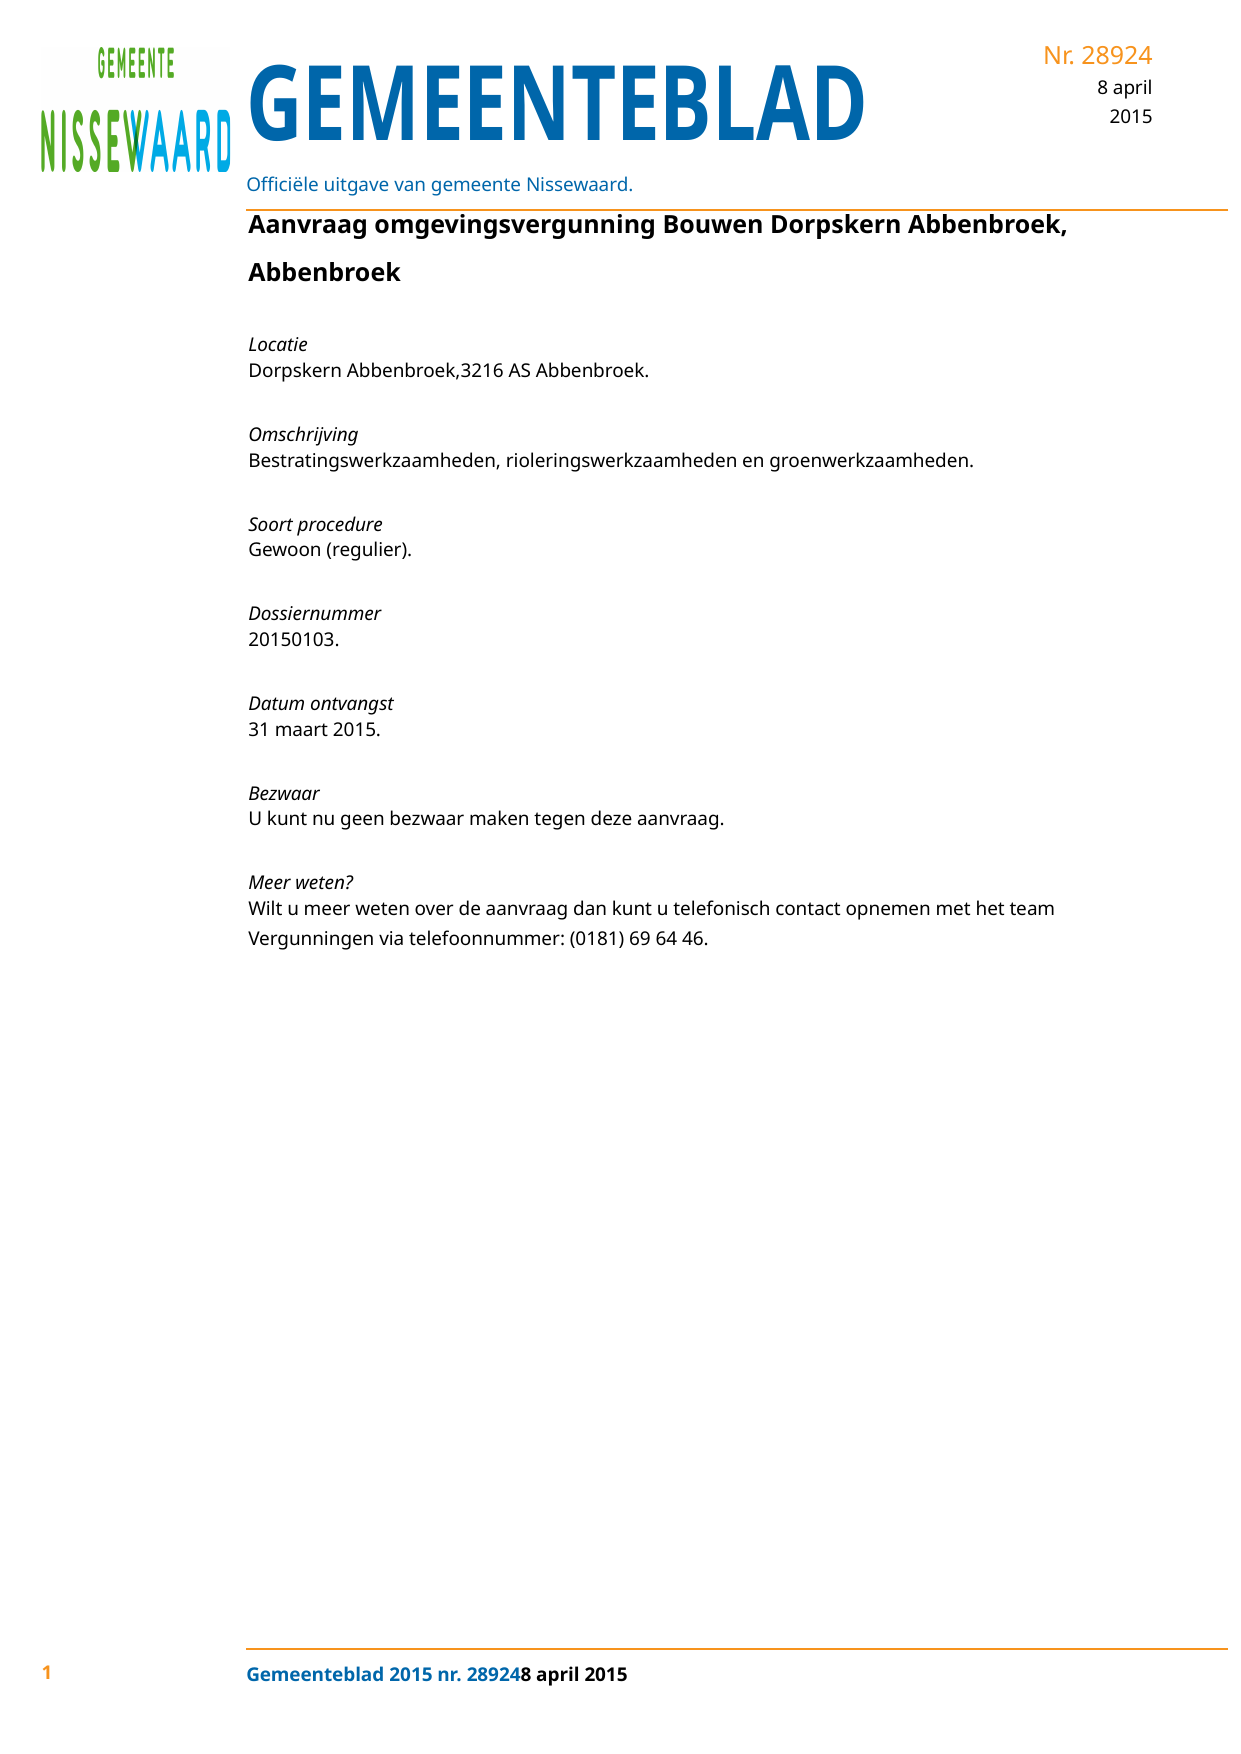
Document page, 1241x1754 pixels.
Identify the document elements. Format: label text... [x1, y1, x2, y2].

text Aanvraag omgevingsvergunning Bouwen Dorpskern Abbenbroek, Abbenbroek [248, 211, 1152, 288]
picture [41, 47, 231, 172]
text Dorpskern Abbenbroek,3216 AS Abbenbroek. [248, 357, 1152, 383]
text 31 maart 2015. [248, 716, 1152, 742]
text Bezwaar [248, 780, 1152, 806]
text Bestratingswerkzaamheden, rioleringswerkzaamheden en groenwerkzaamheden. [248, 447, 1152, 473]
text Gewoon (regulier). [248, 537, 1152, 562]
text Omschrijving [248, 421, 1152, 447]
text Datum ontvangst [248, 690, 1152, 716]
picture [176, 157, 187, 172]
text U kunt nu geen bezwaar maken tegen deze aanvraag. [248, 806, 1152, 831]
picture [154, 157, 165, 172]
text Wilt u meer weten over de aanvraag dan kunt u telefonisch contact opnemen met het team Vergunningen via telefoonnummer: (0181) 69 64 46. [248, 895, 1152, 951]
picture [201, 122, 206, 138]
text Dossiernummer [248, 601, 1152, 626]
text 20150103. [248, 626, 1152, 652]
text Locatie [248, 331, 1152, 357]
text Soort procedure [248, 511, 1152, 537]
picture [200, 151, 206, 172]
text Meer weten? [248, 869, 1152, 895]
picture [222, 122, 227, 160]
